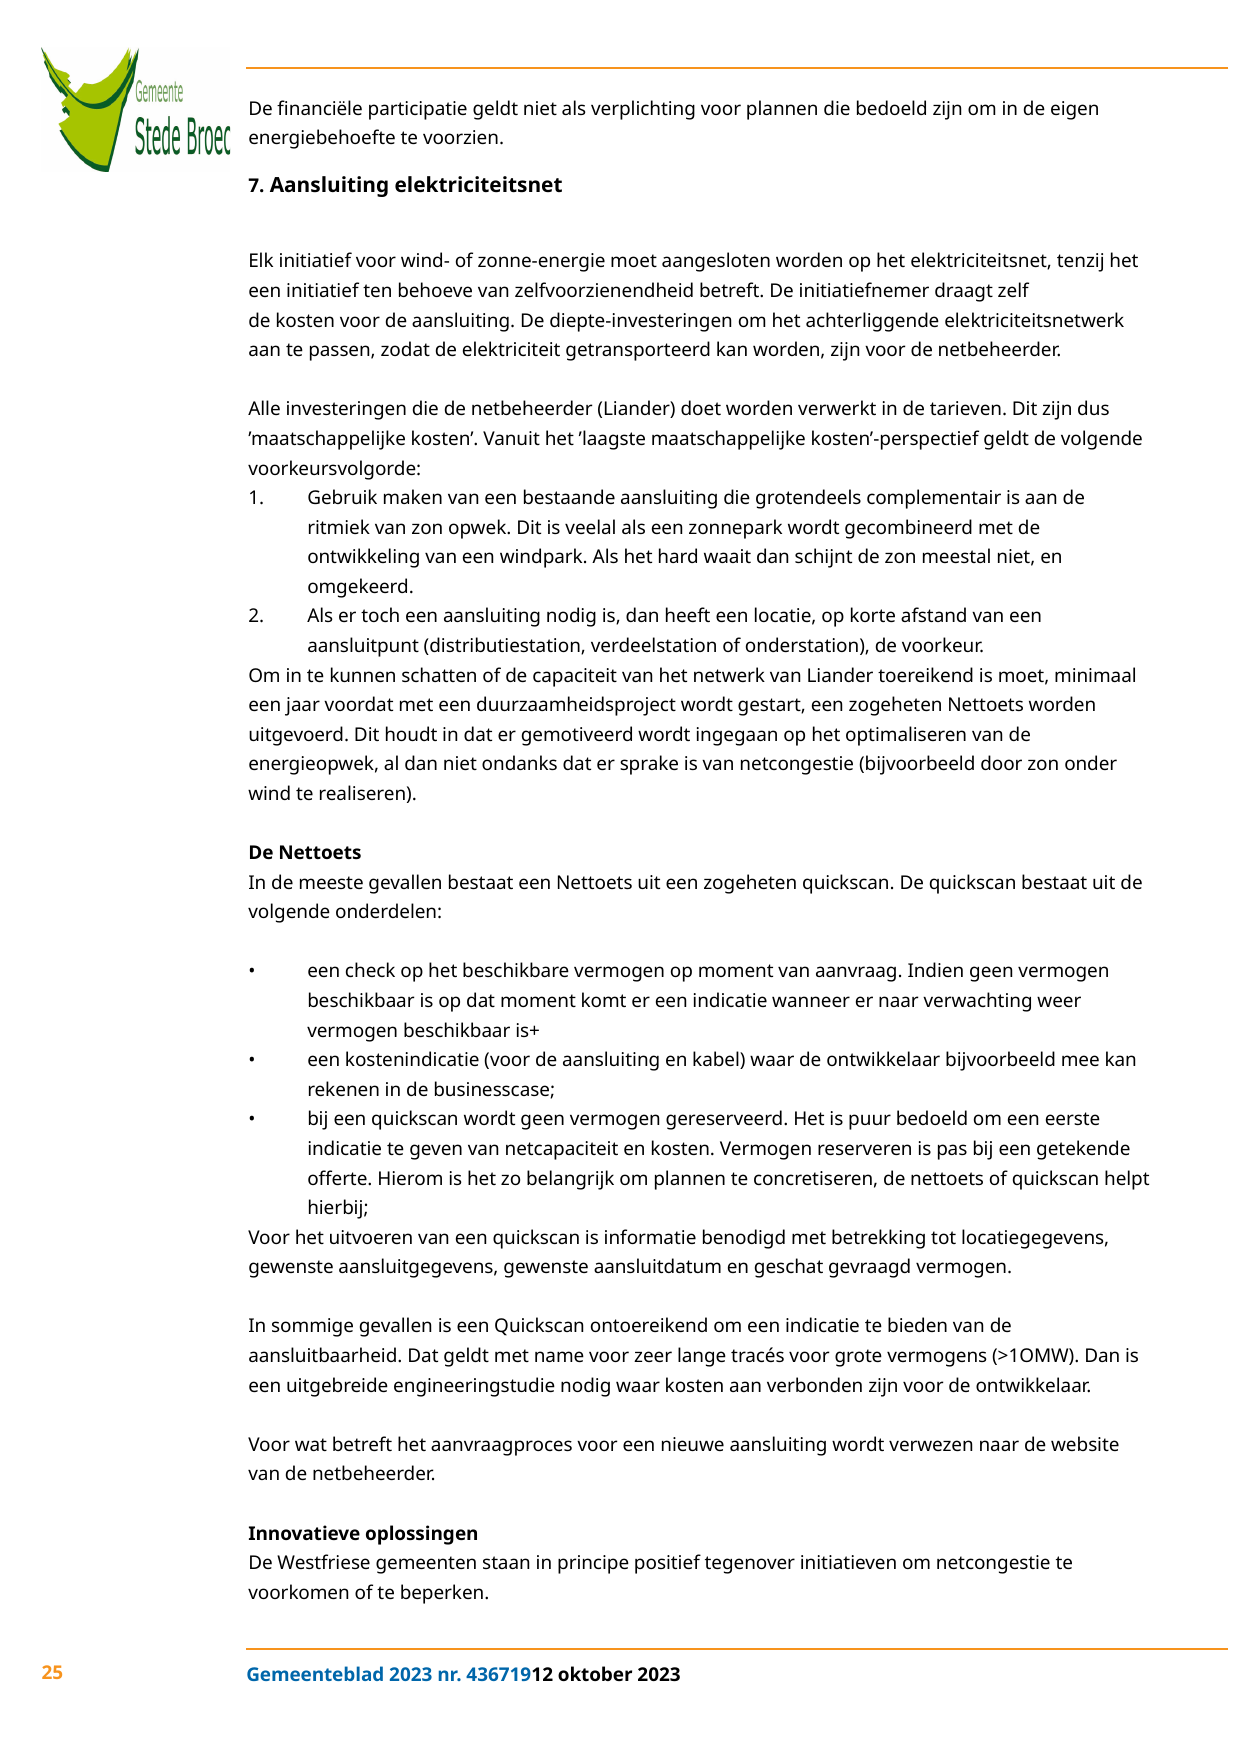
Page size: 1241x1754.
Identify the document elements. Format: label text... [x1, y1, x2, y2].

text Om in te kunnen schatten of de capaciteit van het netwerk van Liander toereikend is moet, minimaal een jaar voordat met een duurzaamheidsproject wordt gestart, een zogeheten Nettoets worden uitgevoerd. Dit houdt in dat er gemotiveerd wordt ingegaan op het optimaliseren van de energieopwek, al dan niet ondanks dat er sprake is van netcongestie (bijvoorbeeld door zon onder wind te realiseren). [248, 662, 1152, 806]
text In de meeste gevallen bestaat een Nettoets uit een zogeheten quickscan. De quickscan bestaat uit de volgende onderdelen: [248, 869, 1152, 924]
list Gebruik maken van een bestaande aansluiting die grotendeels complementair is aan de ritmiek van zon opwek. Dit is veelal als een zonnepark wordt gecombineerd met de ontwikkeling van een windpark. Als het hard waait dan schijnt de zon meestal niet, en omgekeerd. [248, 484, 1152, 599]
text Elk initiatief voor wind- of zonne-energie moet aangesloten worden op het elektriciteitsnet, tenzij het een initiatief ten behoeve van zelfvoorzienendheid betreft. De initiatiefnemer draagt zelf [248, 248, 1152, 303]
text 7. Aansluiting elektriciteitsnet [248, 170, 1152, 198]
text In sommige gevallen is een Quickscan ontoereikend om een indicatie te bieden van de aansluitbaarheid. Dat geldt met name voor zeer lange tracés voor grote vermogens (>1OMW). Dan is een uitgebreide engineeringstudie nodig waar kosten aan verbonden zijn voor de ontwikkelaar. [248, 1313, 1152, 1398]
text De financiële participatie geldt niet als verplichting voor plannen die bedoeld zijn om in de eigen energiebehoefte te voorzien. [248, 95, 1152, 150]
text Innovatieve oplossingen [248, 1520, 1152, 1546]
text de kosten voor de aansluiting. De diepte-investeringen om het achterliggende elektriciteitsnetwerk aan te passen, zodat de elektriciteit getransporteerd kan worden, zijn voor de netbeheerder. [248, 307, 1152, 362]
text De Nettoets [248, 839, 1152, 865]
list Als er toch een aansluiting nodig is, dan heeft een locatie, op korte afstand van een aansluitpunt (distributiestation, verdeelstation of onderstation), de voorkeur. [248, 603, 1152, 658]
list bij een quickscan wordt geen vermogen gereserveerd. Het is puur bedoeld om een eerste indicatie te geven van netcapaciteit en kosten. Vermogen reserveren is pas bij een getekende offerte. Hierom is het zo belangrijk om plannen te concretiseren, de nettoets of quickscan helpt hierbij; [248, 1106, 1152, 1220]
list een check op het beschikbare vermogen op moment van aanvraag. Indien geen vermogen beschikbaar is op dat moment komt er een indicatie wanneer er naar verwachting weer vermogen beschikbaar is+ [248, 958, 1152, 1043]
text Voor het uitvoeren van een quickscan is informatie benodigd met betrekking tot locatiegegevens, gewenste aansluitgegevens, gewenste aansluitdatum en geschat gevraagd vermogen. [248, 1224, 1152, 1279]
list een kostenindicatie (voor de aansluiting en kabel) waar de ontwikkelaar bijvoorbeeld mee kan rekenen in de businesscase; [248, 1046, 1152, 1102]
picture [41, 47, 231, 172]
text Voor wat betreft het aanvraagproces voor een nieuwe aansluiting wordt verwezen naar de website van de netbeheerder. [248, 1431, 1152, 1486]
text De Westfriese gemeenten staan in principe positief tegenover initiatieven om netcongestie te voorkomen of te beperken. [248, 1549, 1152, 1605]
text Alle investeringen die de netbeheerder (Liander) doet worden verwerkt in de tarieven. Dit zijn dus ’maatschappelijke kosten’. Vanuit het ’laagste maatschappelijke kosten’-perspectief geldt de volgende voorkeursvolgorde: [248, 396, 1152, 481]
